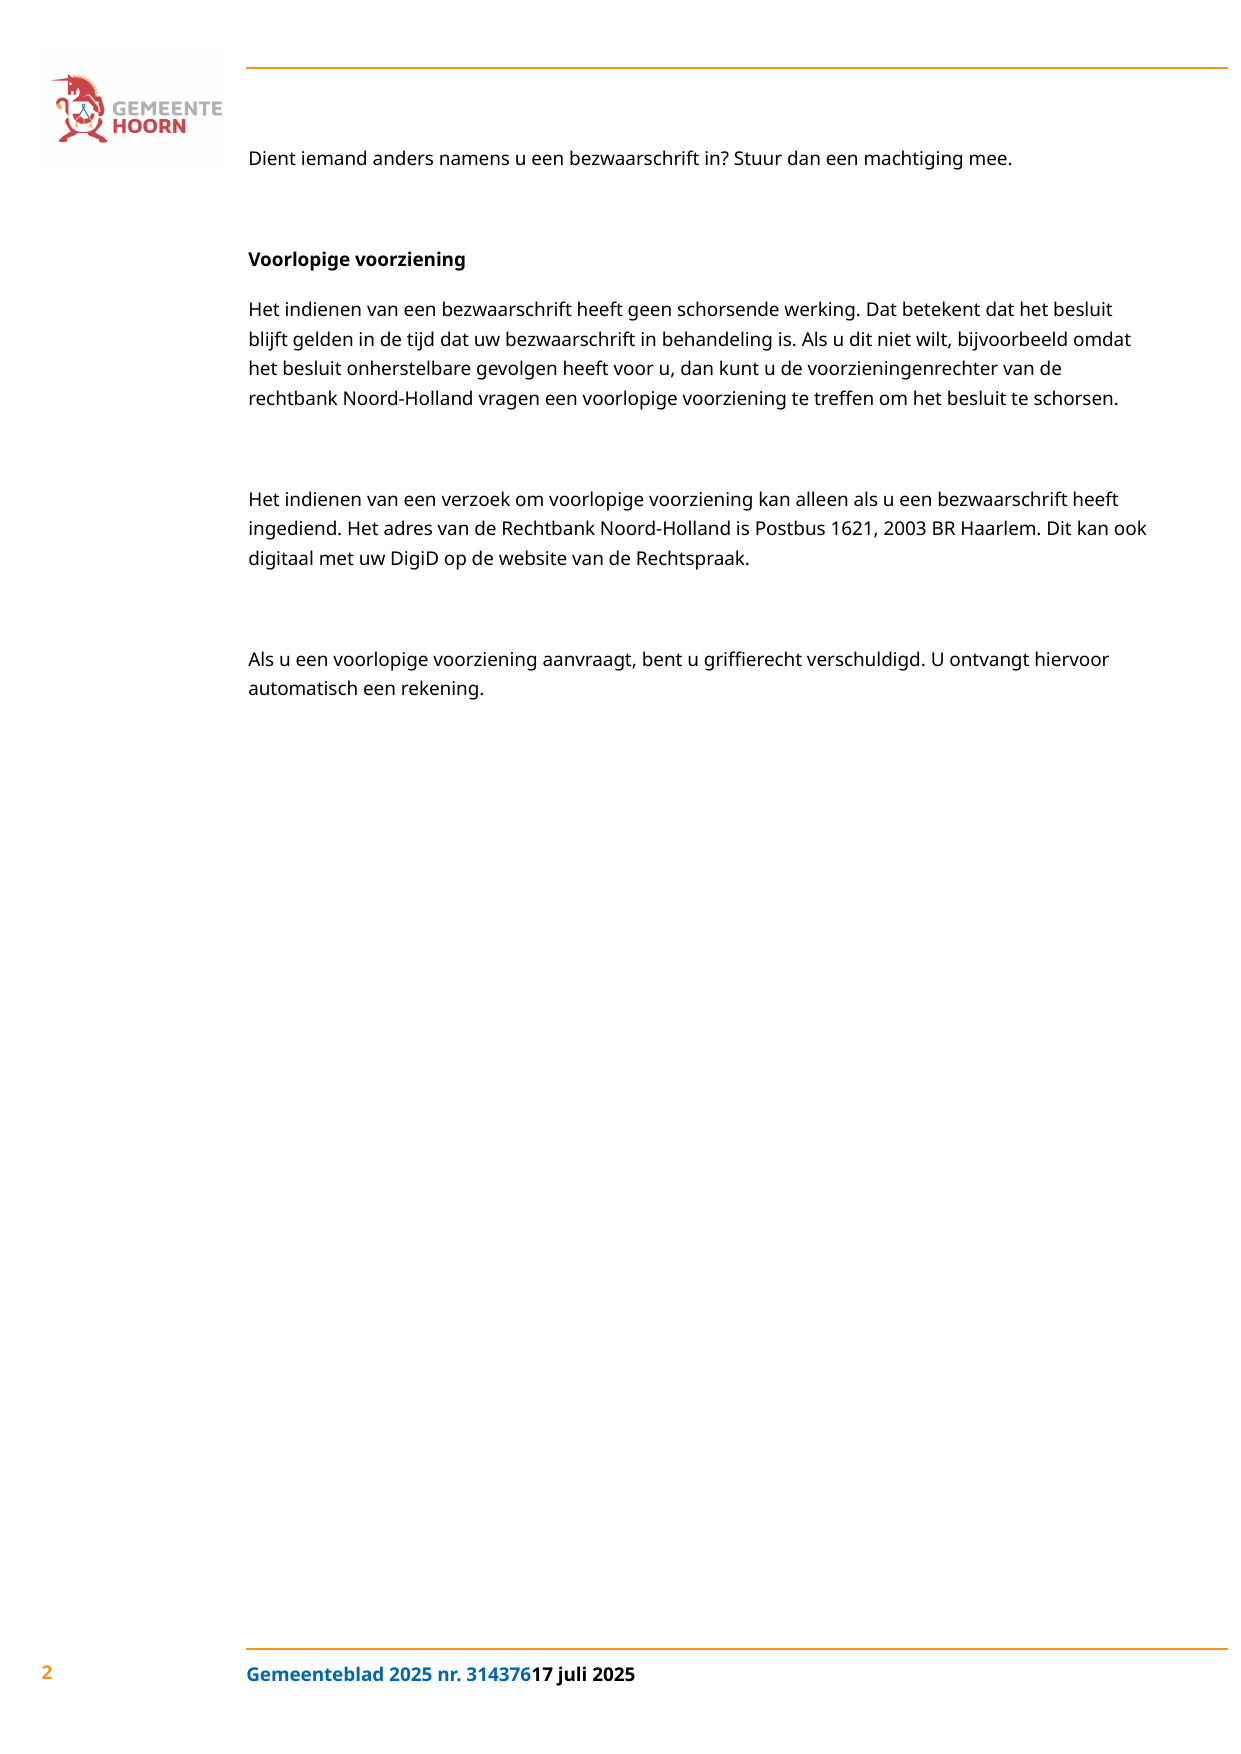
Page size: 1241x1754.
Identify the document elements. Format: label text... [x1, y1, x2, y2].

text Voorlopige voorziening [248, 246, 1152, 272]
text Het indienen van een bezwaarschrift heeft geen schorsende werking. Dat betekent dat het besluit blijft gelden in de tijd dat uw bezwaarschrift in behandeling is. Als u dit niet wilt, bijvoorbeeld omdat het besluit onherstelbare gevolgen heeft voor u, dan kunt u de voorzieningenrechter van de rechtbank Noord-Holland vragen een voorlopige voorziening te treffen om het besluit te schorsen. [248, 296, 1152, 411]
picture [41, 47, 231, 172]
text Als u een voorlopige voorziening aanvraagt, bent u griffierecht verschuldigd. U ontvangt hiervoor automatisch een rekening. [248, 646, 1152, 701]
text Dient iemand anders namens u een bezwaarschrift in? Stuur dan een machtiging mee. [248, 145, 1152, 171]
text Het indienen van een verzoek om voorlopige voorziening kan alleen als u een bezwaarschrift heeft ingediend. Het adres van de Rechtbank Noord-Holland is Postbus 1621, 2003 BR Haarlem. Dit kan ook digitaal met uw DigiD op de website van de Rechtspraak. [248, 486, 1152, 571]
